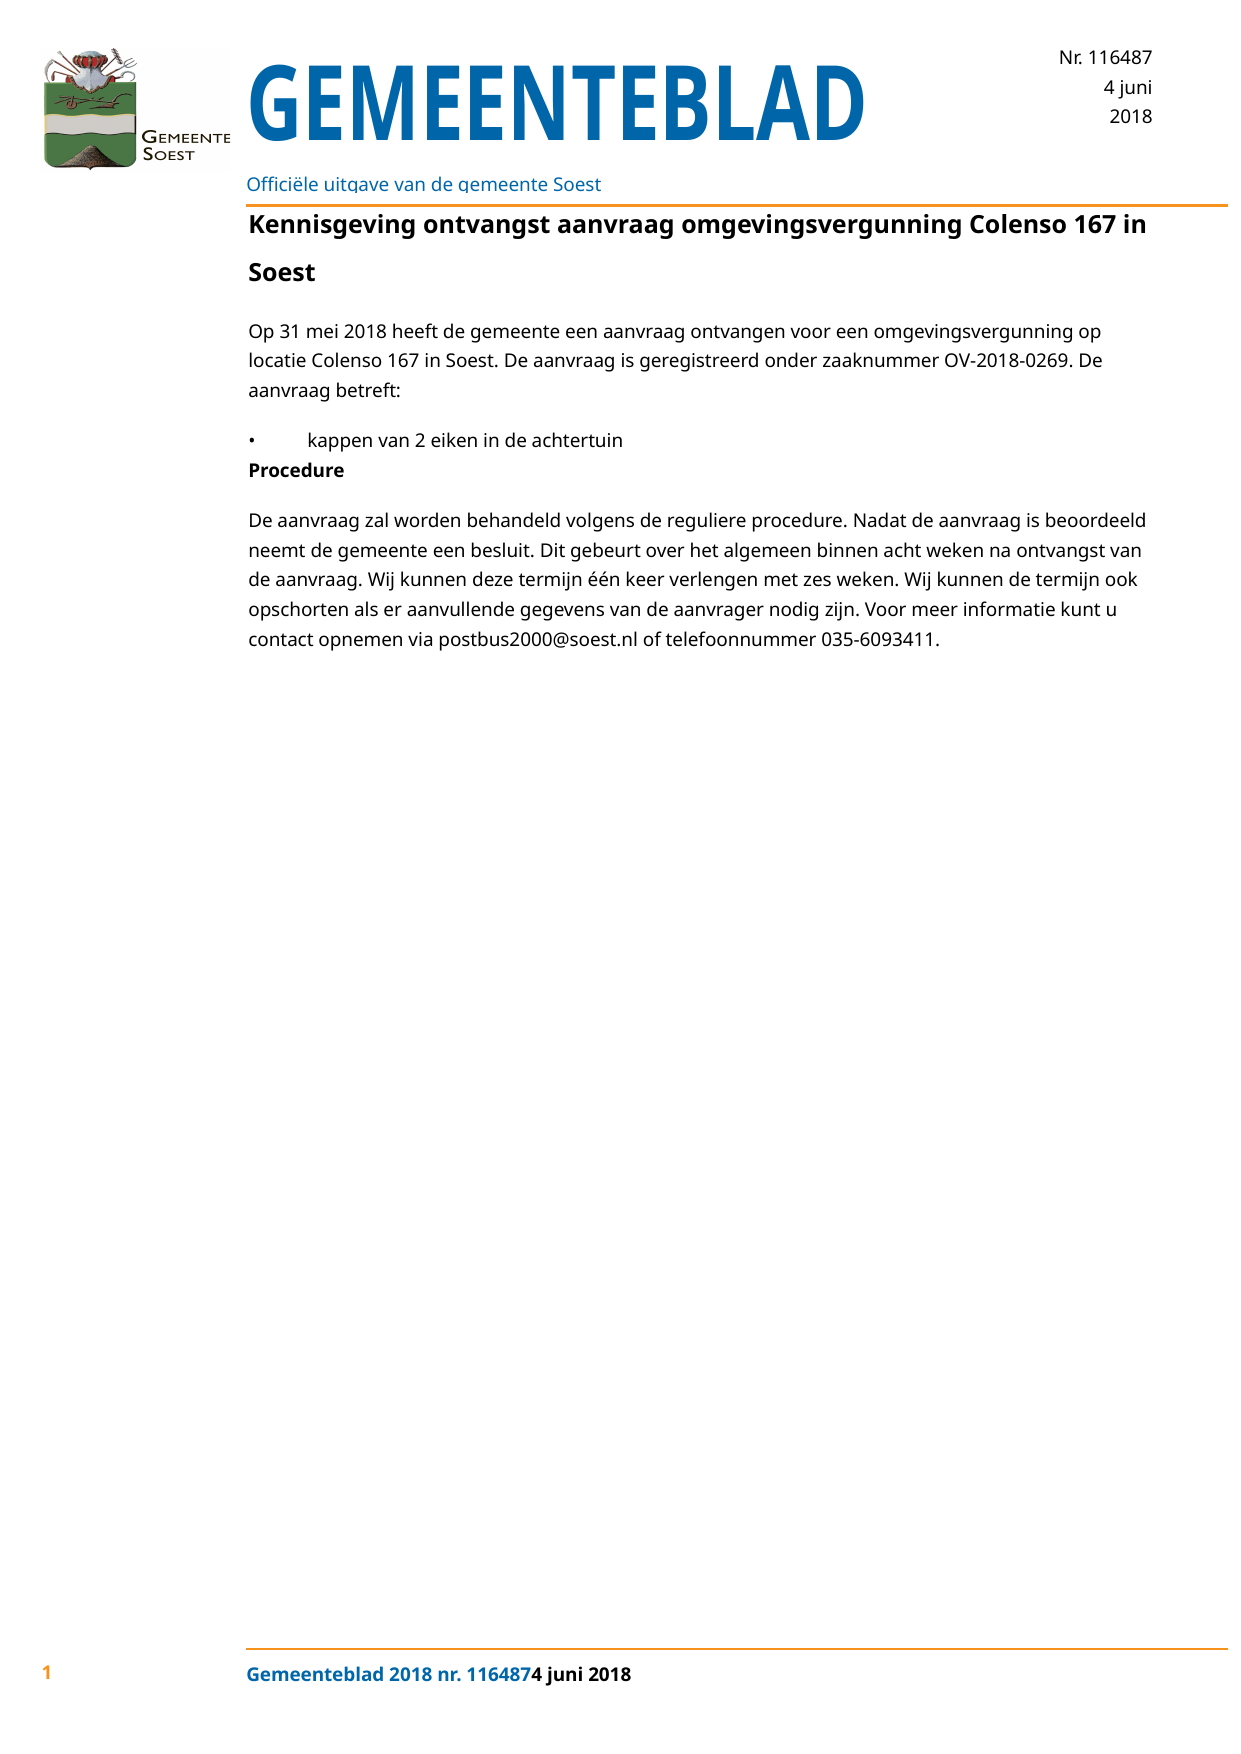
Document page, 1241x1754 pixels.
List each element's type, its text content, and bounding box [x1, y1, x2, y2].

text Op 31 mei 2018 heeft de gemeente een aanvraag ontvangen voor een omgevingsvergunning op locatie Colenso 167 in Soest. De aanvraag is geregistreerd onder zaaknummer OV-2018-0269. De aanvraag betreft: [248, 318, 1152, 403]
picture [41, 47, 231, 172]
text Kennisgeving ontvangst aanvraag omgevingsvergunning Colenso 167 in Soest [248, 207, 1152, 288]
text Procedure [248, 457, 1152, 483]
text De aanvraag zal worden behandeld volgens de reguliere procedure. Nadat de aanvraag is beoordeeld neemt de gemeente een besluit. Dit gebeurt over het algemeen binnen acht weken na ontvangst van de aanvraag. Wij kunnen deze termijn één keer verlengen met zes weken. Wij kunnen de termijn ook opschorten als er aanvullende gegevens van de aanvrager nodig zijn. Voor meer informatie kunt u contact opnemen via postbus2000@soest.nl of telefoonnummer 035-6093411. [248, 507, 1152, 652]
list kappen van 2 eiken in de achtertuin [248, 427, 1152, 453]
